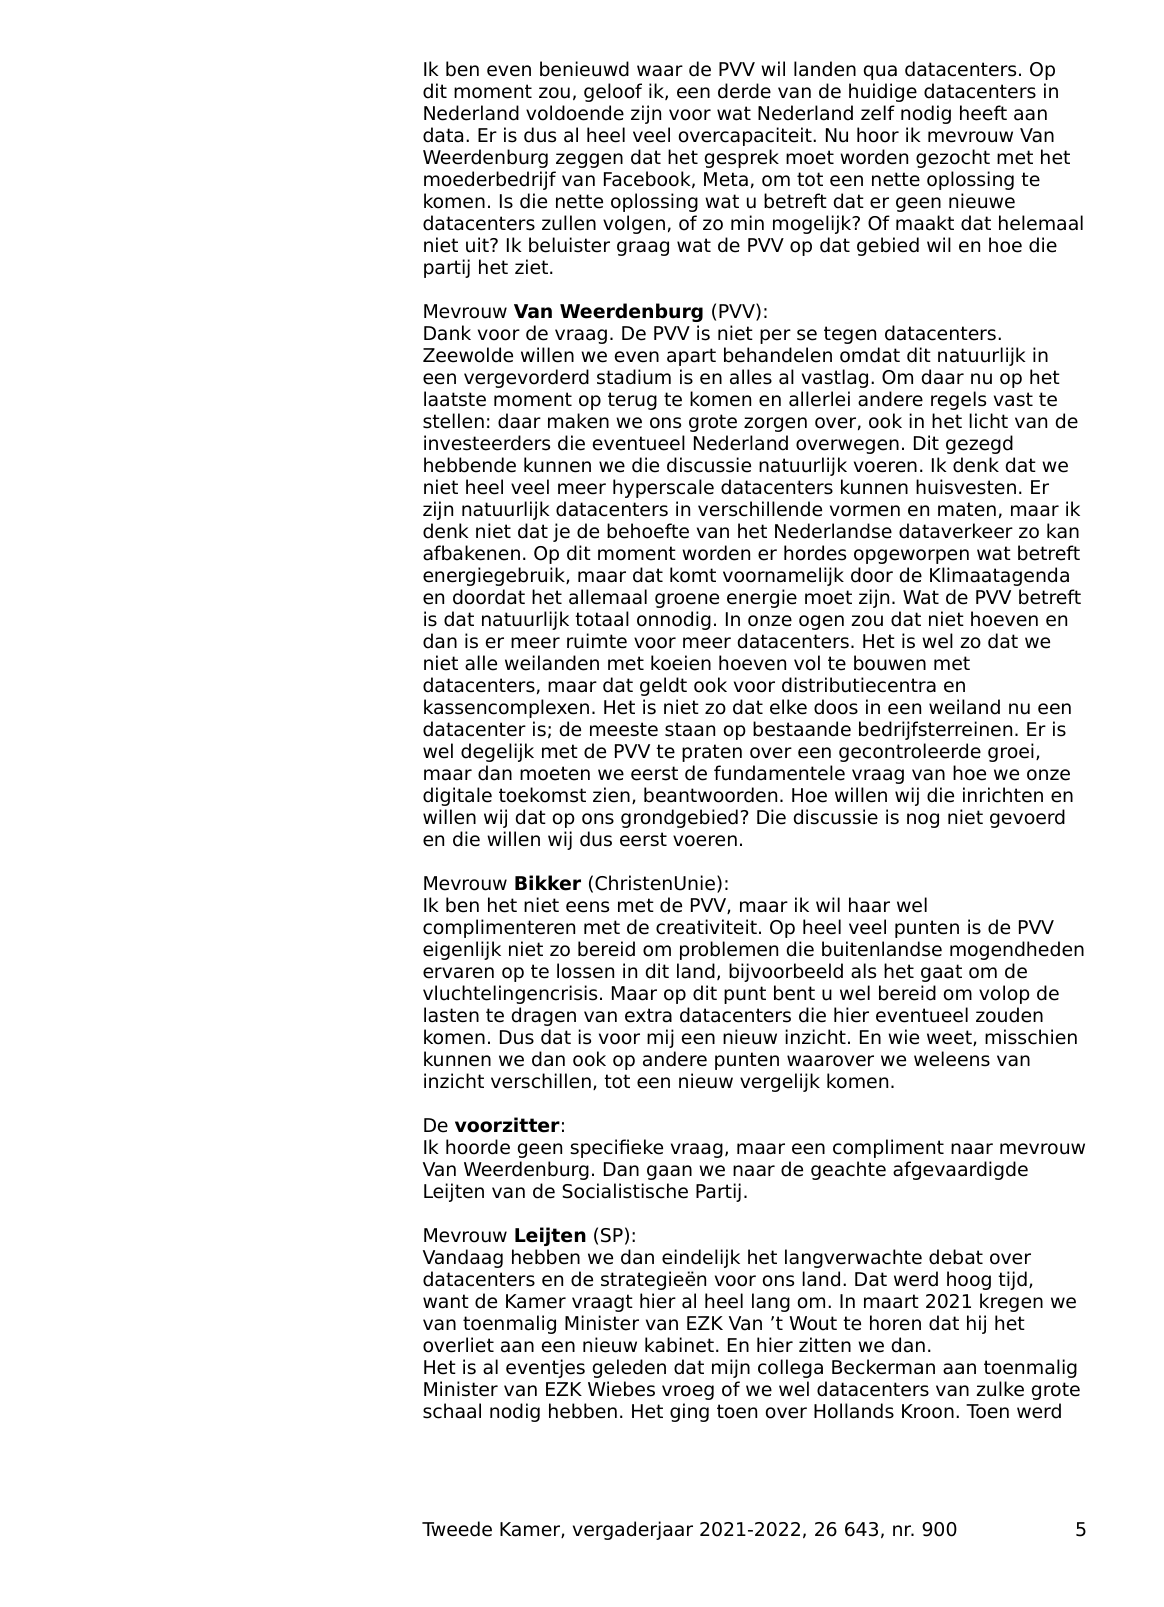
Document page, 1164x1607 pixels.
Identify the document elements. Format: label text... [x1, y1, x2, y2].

text Mevrouw Leijten (SP): [422, 1225, 1087, 1247]
text Het is al eventjes geleden dat mijn collega Beckerman aan toenmalig Minister van EZK Wiebes vroeg of we wel datacenters van zulke grote schaal nodig hebben. Het ging toen over Hollands Kroon. Toen werd [422, 1357, 1087, 1423]
text Vandaag hebben we dan eindelijk het langverwachte debat over datacenters en de strategieën voor ons land. Dat werd hoog tijd, want de Kamer vraagt hier al heel lang om. In maart 2021 kregen we van toenmalig Minister van EZK Van ’t Wout te horen dat hij het overliet aan een nieuw kabinet. En hier zitten we dan. [422, 1247, 1087, 1357]
text Ik hoorde geen specifieke vraag, maar een compliment naar mevrouw Van Weerdenburg. Dan gaan we naar de geachte afgevaardigde Leijten van de Socialistische Partij. [422, 1137, 1087, 1203]
text Mevrouw Van Weerdenburg (PVV): [422, 301, 1087, 323]
text Mevrouw Bikker (ChristenUnie): [422, 873, 1087, 895]
text Ik ben het niet eens met de PVV, maar ik wil haar wel complimenteren met de creativiteit. Op heel veel punten is de PVV eigenlijk niet zo bereid om problemen die buitenlandse mogendheden ervaren op te lossen in dit land, bijvoorbeeld als het gaat om de vluchtelingencrisis. Maar op dit punt bent u wel bereid om volop de lasten te dragen van extra datacenters die hier eventueel zouden komen. Dus dat is voor mij een nieuw inzicht. En wie weet, misschien kunnen we dan ook op andere punten waarover we weleens van inzicht verschillen, tot een nieuw vergelijk komen. [422, 895, 1087, 1092]
text Dank voor de vraag. De PVV is niet per se tegen datacenters. Zeewolde willen we even apart behandelen omdat dit natuurlijk in een vergevorderd stadium is en alles al vastlag. Om daar nu op het laatste moment op terug te komen en allerlei andere regels vast te stellen: daar maken we ons grote zorgen over, ook in het licht van de investeerders die eventueel Nederland overwegen. Dit gezegd hebbende kunnen we die discussie natuurlijk voeren. Ik denk dat we niet heel veel meer hyperscale datacenters kunnen huisvesten. Er zijn natuurlijk datacenters in verschillende vormen en maten, maar ik denk niet dat je de behoefte van het Nederlandse dataverkeer zo kan afbakenen. Op dit moment worden er hordes opgeworpen wat betreft energiegebruik, maar dat komt voornamelijk door de Klimaatagenda en doordat het allemaal groene energie moet zijn. Wat de PVV betreft is dat natuurlijk totaal onnodig. In onze ogen zou dat niet hoeven en dan is er meer ruimte voor meer datacenters. Het is wel zo dat we niet alle weilanden met koeien hoeven vol te bouwen met datacenters, maar dat geldt ook voor distributiecentra en kassencomplexen. Het is niet zo dat elke doos in een weiland nu een datacenter is; de meeste staan op bestaande bedrijfsterreinen. Er is wel degelijk met de PVV te praten over een gecontroleerde groei, maar dan moeten we eerst de fundamentele vraag van hoe we onze digitale toekomst zien, beantwoorden. Hoe willen wij die inrichten en willen wij dat op ons grondgebied? Die discussie is nog niet gevoerd en die willen wij dus eerst voeren. [422, 323, 1087, 851]
text Ik ben even benieuwd waar de PVV wil landen qua datacenters. Op dit moment zou, geloof ik, een derde van de huidige datacenters in Nederland voldoende zijn voor wat Nederland zelf nodig heeft aan data. Er is dus al heel veel overcapaciteit. Nu hoor ik mevrouw Van Weerdenburg zeggen dat het gesprek moet worden gezocht met het moederbedrijf van Facebook, Meta, om tot een nette oplossing te komen. Is die nette oplossing wat u betreft dat er geen nieuwe datacenters zullen volgen, of zo min mogelijk? Of maakt dat helemaal niet uit? Ik beluister graag wat de PVV op dat gebied wil en hoe die partij het ziet. [422, 59, 1087, 279]
text De voorzitter: [422, 1115, 1087, 1137]
